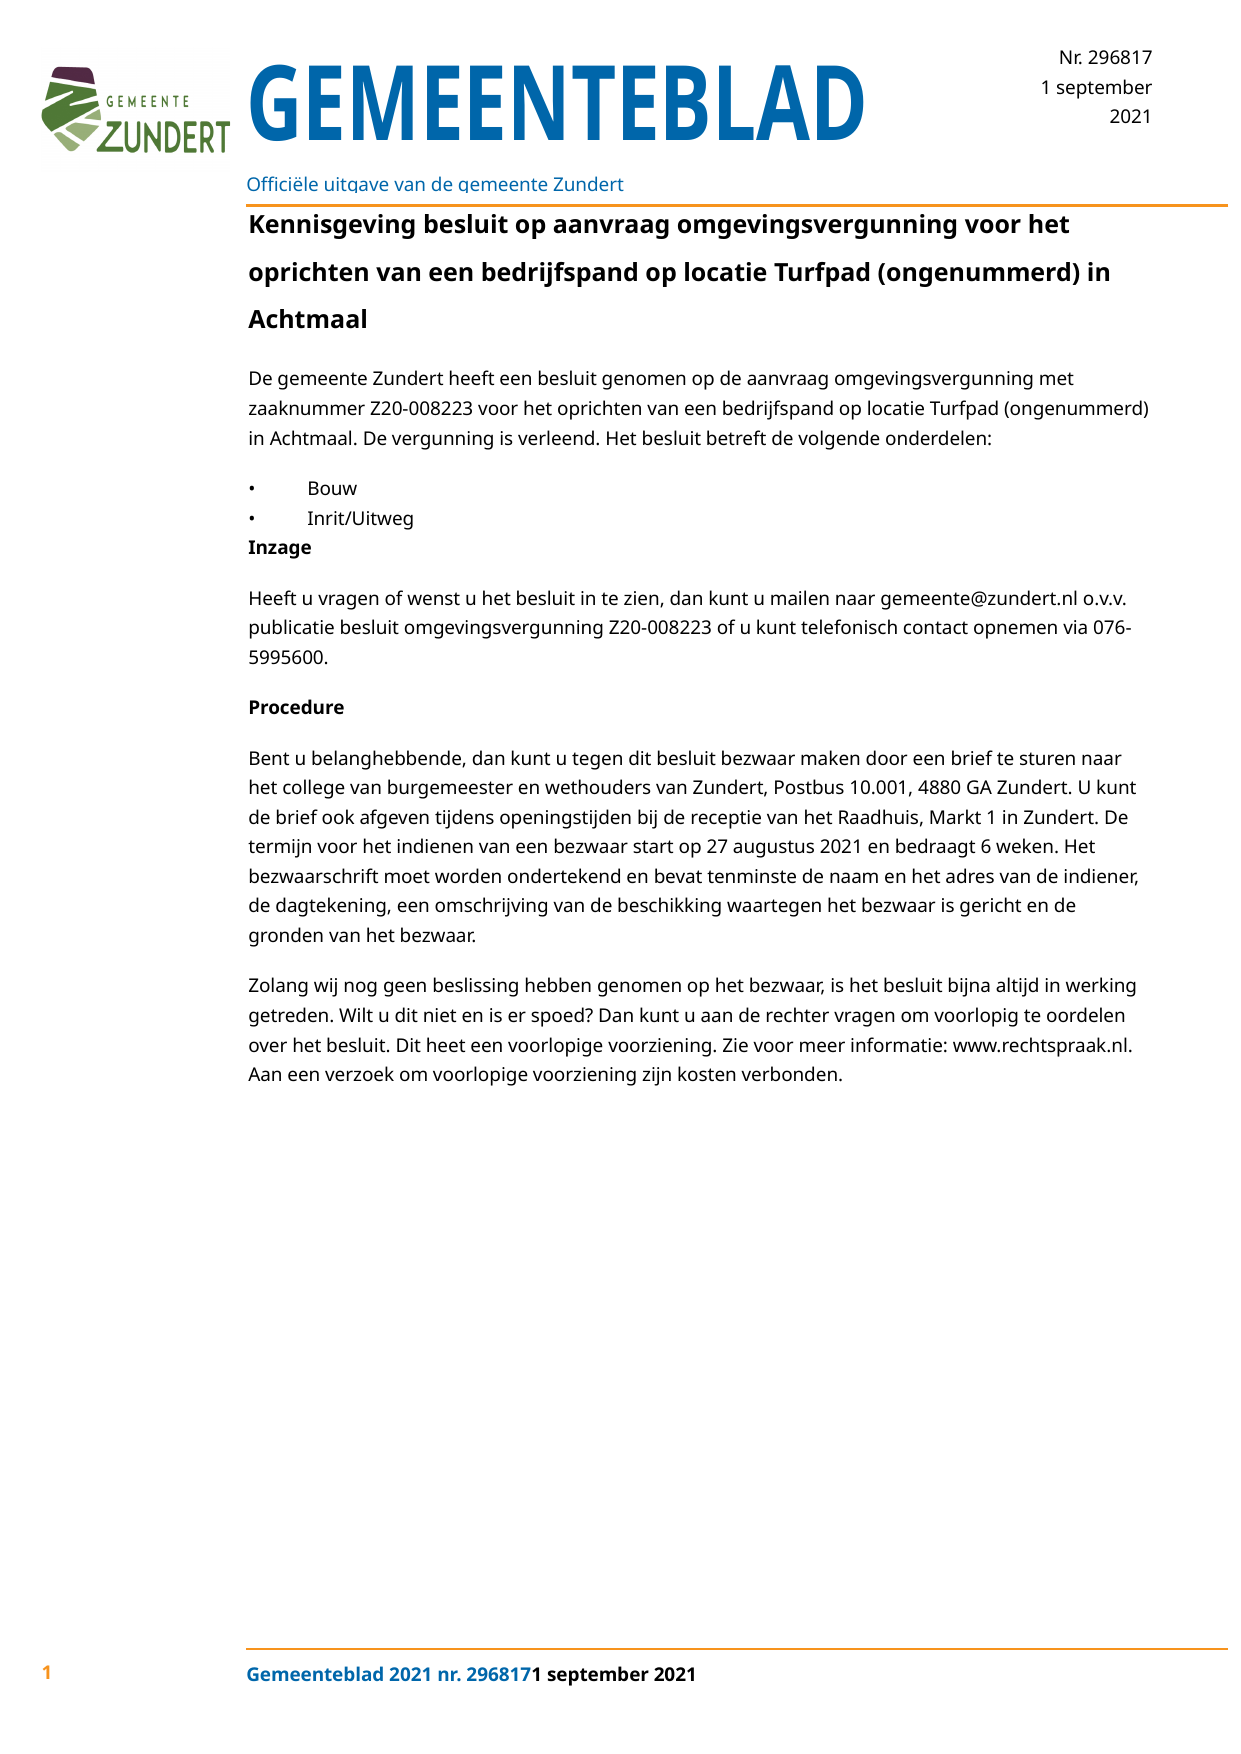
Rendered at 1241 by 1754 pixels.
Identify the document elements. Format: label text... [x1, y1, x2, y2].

text Bent u belanghebbende, dan kunt u tegen dit besluit bezwaar maken door een brief te sturen naar het college van burgemeester en wethouders van Zundert, Postbus 10.001, 4880 GA Zundert. U kunt de brief ook afgeven tijdens openingstijden bij de receptie van het Raadhuis, Markt 1 in Zundert. De termijn voor het indienen van een bezwaar start op 27 augustus 2021 en bedraagt 6 weken. Het bezwaarschrift moet worden ondertekend en bevat tenminste de naam en het adres van de indiener, de dagtekening, een omschrijving van de beschikking waartegen het bezwaar is gericht en de gronden van het bezwaar. [248, 745, 1152, 948]
text De gemeente Zundert heeft een besluit genomen op de aanvraag omgevingsvergunning met zaaknummer Z20-008223 voor het oprichten van een bedrijfspand op locatie Turfpad (ongenummerd) in Achtmaal. De vergunning is verleend. Het besluit betreft de volgende onderdelen: [248, 366, 1152, 450]
text Kennisgeving besluit op aanvraag omgevingsvergunning voor het oprichten van een bedrijfspand op locatie Turfpad (ongenummerd) in Achtmaal [248, 207, 1152, 336]
picture [41, 47, 231, 172]
list Inrit/Uitweg [248, 505, 1152, 530]
text Inzage [248, 534, 1152, 560]
list Bouw [248, 475, 1152, 501]
text Procedure [248, 694, 1152, 720]
text Zolang wij nog geen beslissing hebben genomen op het bezwaar, is het besluit bijna altijd in werking getreden. Wilt u dit niet en is er spoed? Dan kunt u aan de rechter vragen om voorlopig te oordelen over het besluit. Dit heet een voorlopige voorziening. Zie voor meer informatie: www.rechtspraak.nl. Aan een verzoek om voorlopige voorziening zijn kosten verbonden. [248, 973, 1152, 1087]
text Heeft u vragen of wenst u het besluit in te zien, dan kunt u mailen naar gemeente@zundert.nl o.v.v. publicatie besluit omgevingsvergunning Z20-008223 of u kunt telefonisch contact opnemen via 076-5995600. [248, 585, 1152, 669]
